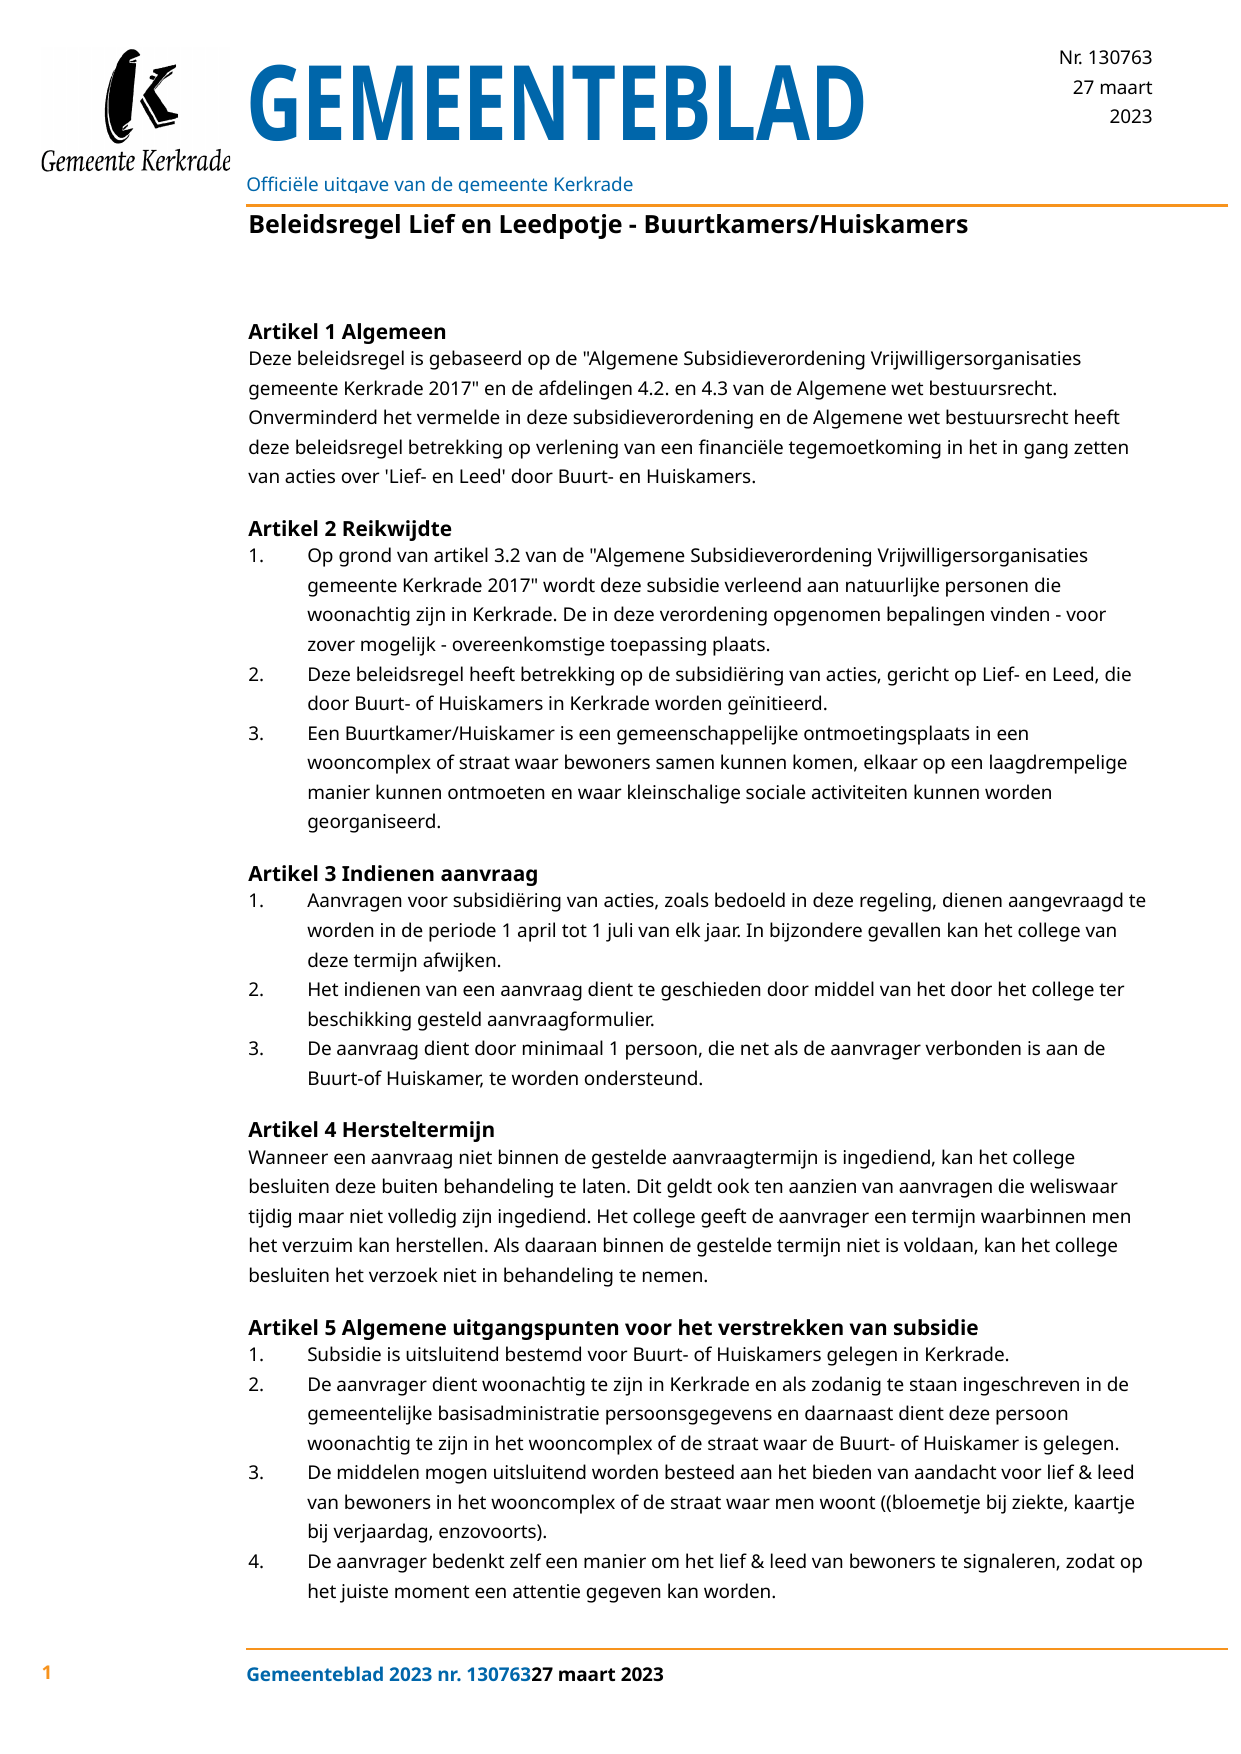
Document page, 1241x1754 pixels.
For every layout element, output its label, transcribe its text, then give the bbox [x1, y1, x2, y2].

text Artikel 4 Hersteltermijn [248, 1116, 1152, 1144]
list Aanvragen voor subsidiëring van acties, zoals bedoeld in deze regeling, dienen aangevraagd te worden in de periode 1 april tot 1 juli van elk jaar. In bijzondere gevallen kan het college van deze termijn afwijken. [248, 888, 1152, 972]
text Beleidsregel Lief en Leedpotje - Buurtkamers/Huiskamers [248, 207, 1152, 241]
text Deze beleidsregel is gebaseerd op de "Algemene Subsidieverordening Vrijwilligersorganisaties gemeente Kerkrade 2017" en de afdelingen 4.2. en 4.3 van de Algemene wet bestuursrecht. Onverminderd het vermelde in deze subsidieverordening en de Algemene wet bestuursrecht heeft deze beleidsregel betrekking op verlening van een financiële tegemoetkoming in het in gang zetten van acties over 'Lief- en Leed' door Buurt- en Huiskamers. [248, 345, 1152, 489]
list De aanvrager dient woonachtig te zijn in Kerkrade en als zodanig te staan ingeschreven in de gemeentelijke basisadministratie persoonsgegevens en daarnaast dient deze persoon woonachtig te zijn in het wooncomplex of de straat waar de Buurt- of Huiskamer is gelegen. [248, 1371, 1152, 1456]
picture [41, 47, 231, 172]
text Artikel 5 Algemene uitgangspunten voor het verstrekken van subsidie [248, 1313, 1152, 1341]
list Op grond van artikel 3.2 van de "Algemene Subsidieverordening Vrijwilligersorganisaties gemeente Kerkrade 2017" wordt deze subsidie verleend aan natuurlijke personen die woonachtig zijn in Kerkrade. De in deze verordening opgenomen bepalingen vinden - voor zover mogelijk - overeenkomstige toepassing plaats. [248, 542, 1152, 657]
list De aanvrager bedenkt zelf een manier om het lief & leed van bewoners te signaleren, zodat op het juiste moment een attentie gegeven kan worden. [248, 1548, 1152, 1603]
text Artikel 3 Indienen aanvraag [248, 859, 1152, 888]
text Wanneer een aanvraag niet binnen de gestelde aanvraagtermijn is ingediend, kan het college besluiten deze buiten behandeling te laten. Dit geldt ook ten aanzien van aanvragen die weliswaar tijdig maar niet volledig zijn ingediend. Het college geeft de aanvrager een termijn waarbinnen men het verzuim kan herstellen. Als daaraan binnen de gestelde termijn niet is voldaan, kan het college besluiten het verzoek niet in behandeling te nemen. [248, 1144, 1152, 1288]
list Het indienen van een aanvraag dient te geschieden door middel van het door het college ter beschikking gesteld aanvraagformulier. [248, 976, 1152, 1032]
list De aanvraag dient door minimaal 1 persoon, die net als de aanvrager verbonden is aan de Buurt-of Huiskamer, te worden ondersteund. [248, 1036, 1152, 1091]
text Artikel 1 Algemeen [248, 317, 1152, 345]
text Artikel 2 Reikwijdte [248, 514, 1152, 542]
list Subsidie is uitsluitend bestemd voor Buurt- of Huiskamers gelegen in Kerkrade. [248, 1341, 1152, 1367]
list Deze beleidsregel heeft betrekking op de subsidiëring van acties, gericht op Lief- en Leed, die door Buurt- of Huiskamers in Kerkrade worden geïnitieerd. [248, 661, 1152, 716]
list Een Buurtkamer/Huiskamer is een gemeenschappelijke ontmoetingsplaats in een wooncomplex of straat waar bewoners samen kunnen komen, elkaar op een laagdrempelige manier kunnen ontmoeten en waar kleinschalige sociale activiteiten kunnen worden georganiseerd. [248, 720, 1152, 834]
list De middelen mogen uitsluitend worden besteed aan het bieden van aandacht voor lief & leed van bewoners in het wooncomplex of de straat waar men woont ((bloemetje bij ziekte, kaartje bij verjaardag, enzovoorts). [248, 1459, 1152, 1544]
